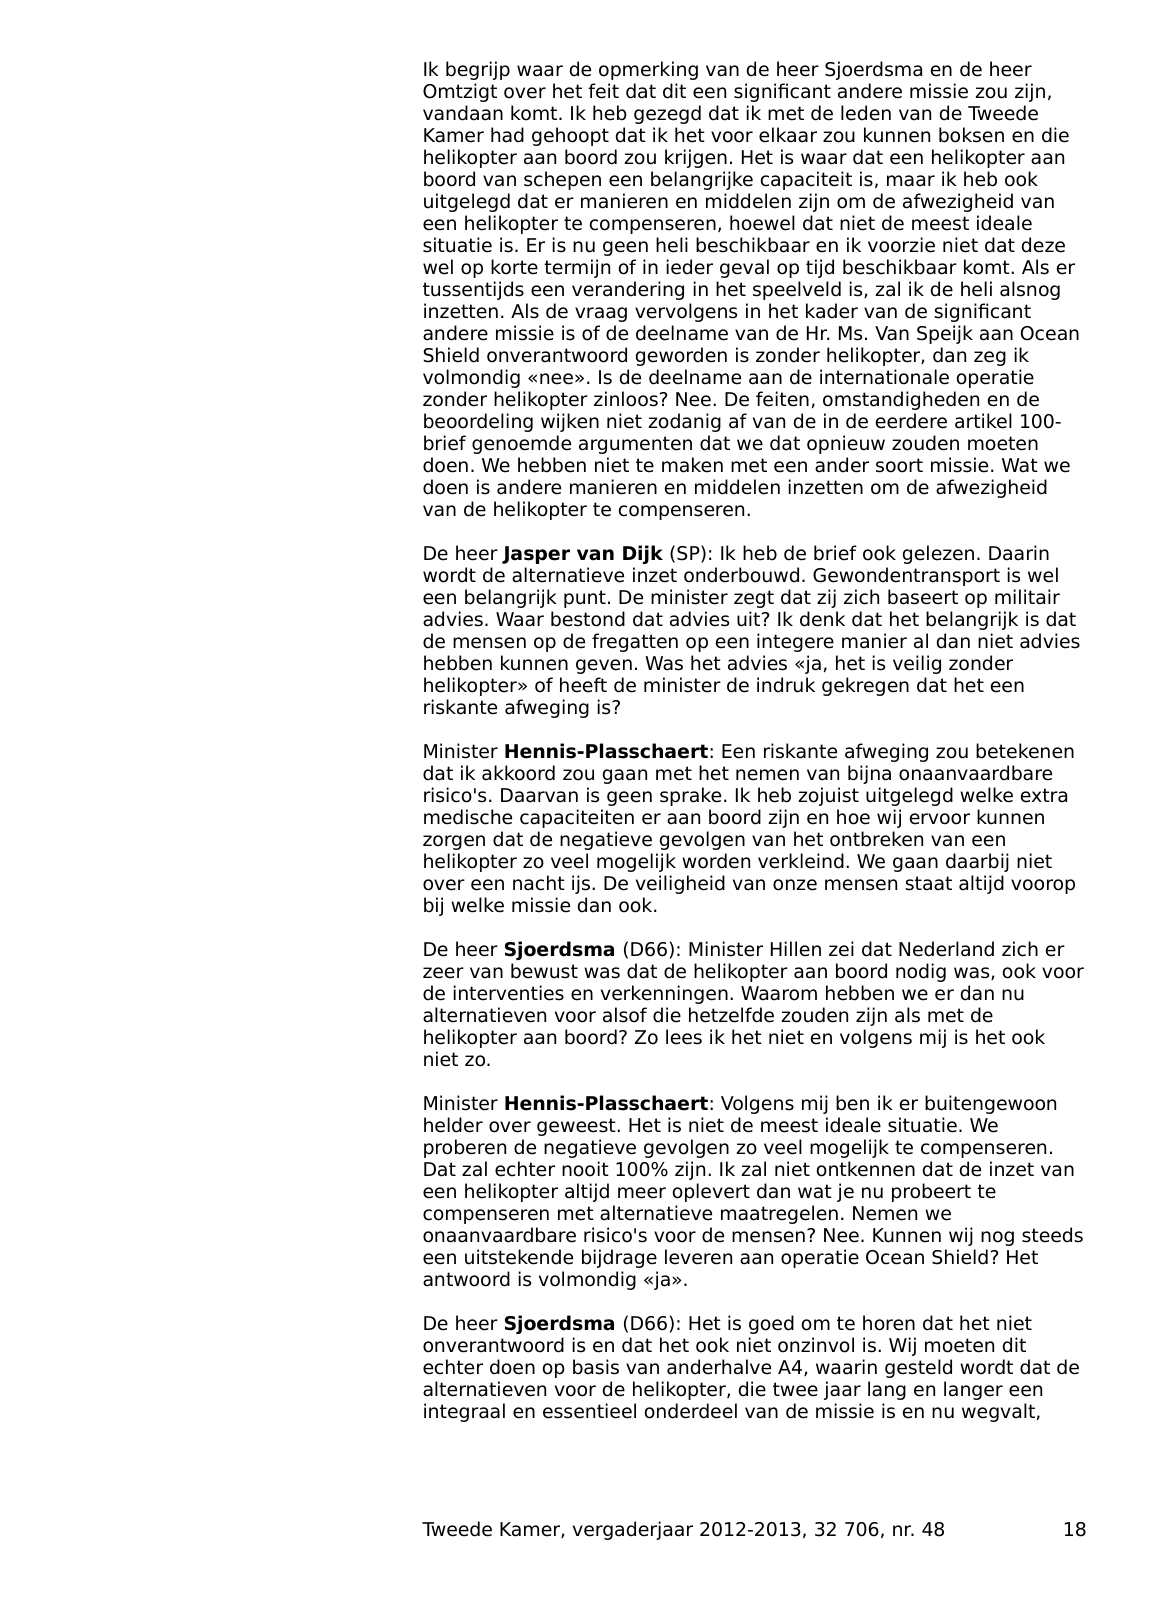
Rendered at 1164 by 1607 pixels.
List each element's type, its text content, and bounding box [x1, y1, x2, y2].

text Ik begrijp waar de opmerking van de heer Sjoerdsma en de heer Omtzigt over het feit dat dit een significant andere missie zou zijn, vandaan komt. Ik heb gezegd dat ik met de leden van de Tweede Kamer had gehoopt dat ik het voor elkaar zou kunnen boksen en die helikopter aan boord zou krijgen. Het is waar dat een helikopter aan boord van schepen een belangrijke capaciteit is, maar ik heb ook uitgelegd dat er manieren en middelen zijn om de afwezigheid van een helikopter te compenseren, hoewel dat niet de meest ideale situatie is. Er is nu geen heli beschikbaar en ik voorzie niet dat deze wel op korte termijn of in ieder geval op tijd beschikbaar komt. Als er tussentijds een verandering in het speelveld is, zal ik de heli alsnog inzetten. Als de vraag vervolgens in het kader van de significant andere missie is of de deelname van de Hr. Ms. Van Speijk aan Ocean Shield onverantwoord geworden is zonder helikopter, dan zeg ik volmondig «nee». Is de deelname aan de internationale operatie zonder helikopter zinloos? Nee. De feiten, omstandigheden en de beoordeling wijken niet zodanig af van de in de eerdere artikel 100-brief genoemde argumenten dat we dat opnieuw zouden moeten doen. We hebben niet te maken met een ander soort missie. Wat we doen is andere manieren en middelen inzetten om de afwezigheid van de helikopter te compenseren. [422, 59, 1087, 521]
text De heer Sjoerdsma (D66): Het is goed om te horen dat het niet onverantwoord is en dat het ook niet onzinvol is. Wij moeten dit echter doen op basis van anderhalve A4, waarin gesteld wordt dat de alternatieven voor de helikopter, die twee jaar lang en langer een integraal en essentieel onderdeel van de missie is en nu wegvalt, [422, 1313, 1087, 1423]
text Minister Hennis-Plasschaert: Volgens mij ben ik er buitengewoon helder over geweest. Het is niet de meest ideale situatie. We proberen de negatieve gevolgen zo veel mogelijk te compenseren. Dat zal echter nooit 100% zijn. Ik zal niet ontkennen dat de inzet van een helikopter altijd meer oplevert dan wat je nu probeert te compenseren met alternatieve maatregelen. Nemen we onaanvaardbare risico's voor de mensen? Nee. Kunnen wij nog steeds een uitstekende bijdrage leveren aan operatie Ocean Shield? Het antwoord is volmondig «ja». [422, 1093, 1087, 1291]
text De heer Jasper van Dijk (SP): Ik heb de brief ook gelezen. Daarin wordt de alternatieve inzet onderbouwd. Gewondentransport is wel een belangrijk punt. De minister zegt dat zij zich baseert op militair advies. Waar bestond dat advies uit? Ik denk dat het belangrijk is dat de mensen op de fregatten op een integere manier al dan niet advies hebben kunnen geven. Was het advies «ja, het is veilig zonder helikopter» of heeft de minister de indruk gekregen dat het een riskante afweging is? [422, 543, 1087, 719]
text De heer Sjoerdsma (D66): Minister Hillen zei dat Nederland zich er zeer van bewust was dat de helikopter aan boord nodig was, ook voor de interventies en verkenningen. Waarom hebben we er dan nu alternatieven voor alsof die hetzelfde zouden zijn als met de helikopter aan boord? Zo lees ik het niet en volgens mij is het ook niet zo. [422, 939, 1087, 1071]
text Minister Hennis-Plasschaert: Een riskante afweging zou betekenen dat ik akkoord zou gaan met het nemen van bijna onaanvaardbare risico's. Daarvan is geen sprake. Ik heb zojuist uitgelegd welke extra medische capaciteiten er aan boord zijn en hoe wij ervoor kunnen zorgen dat de negatieve gevolgen van het ontbreken van een helikopter zo veel mogelijk worden verkleind. We gaan daarbij niet over een nacht ijs. De veiligheid van onze mensen staat altijd voorop bij welke missie dan ook. [422, 741, 1087, 917]
